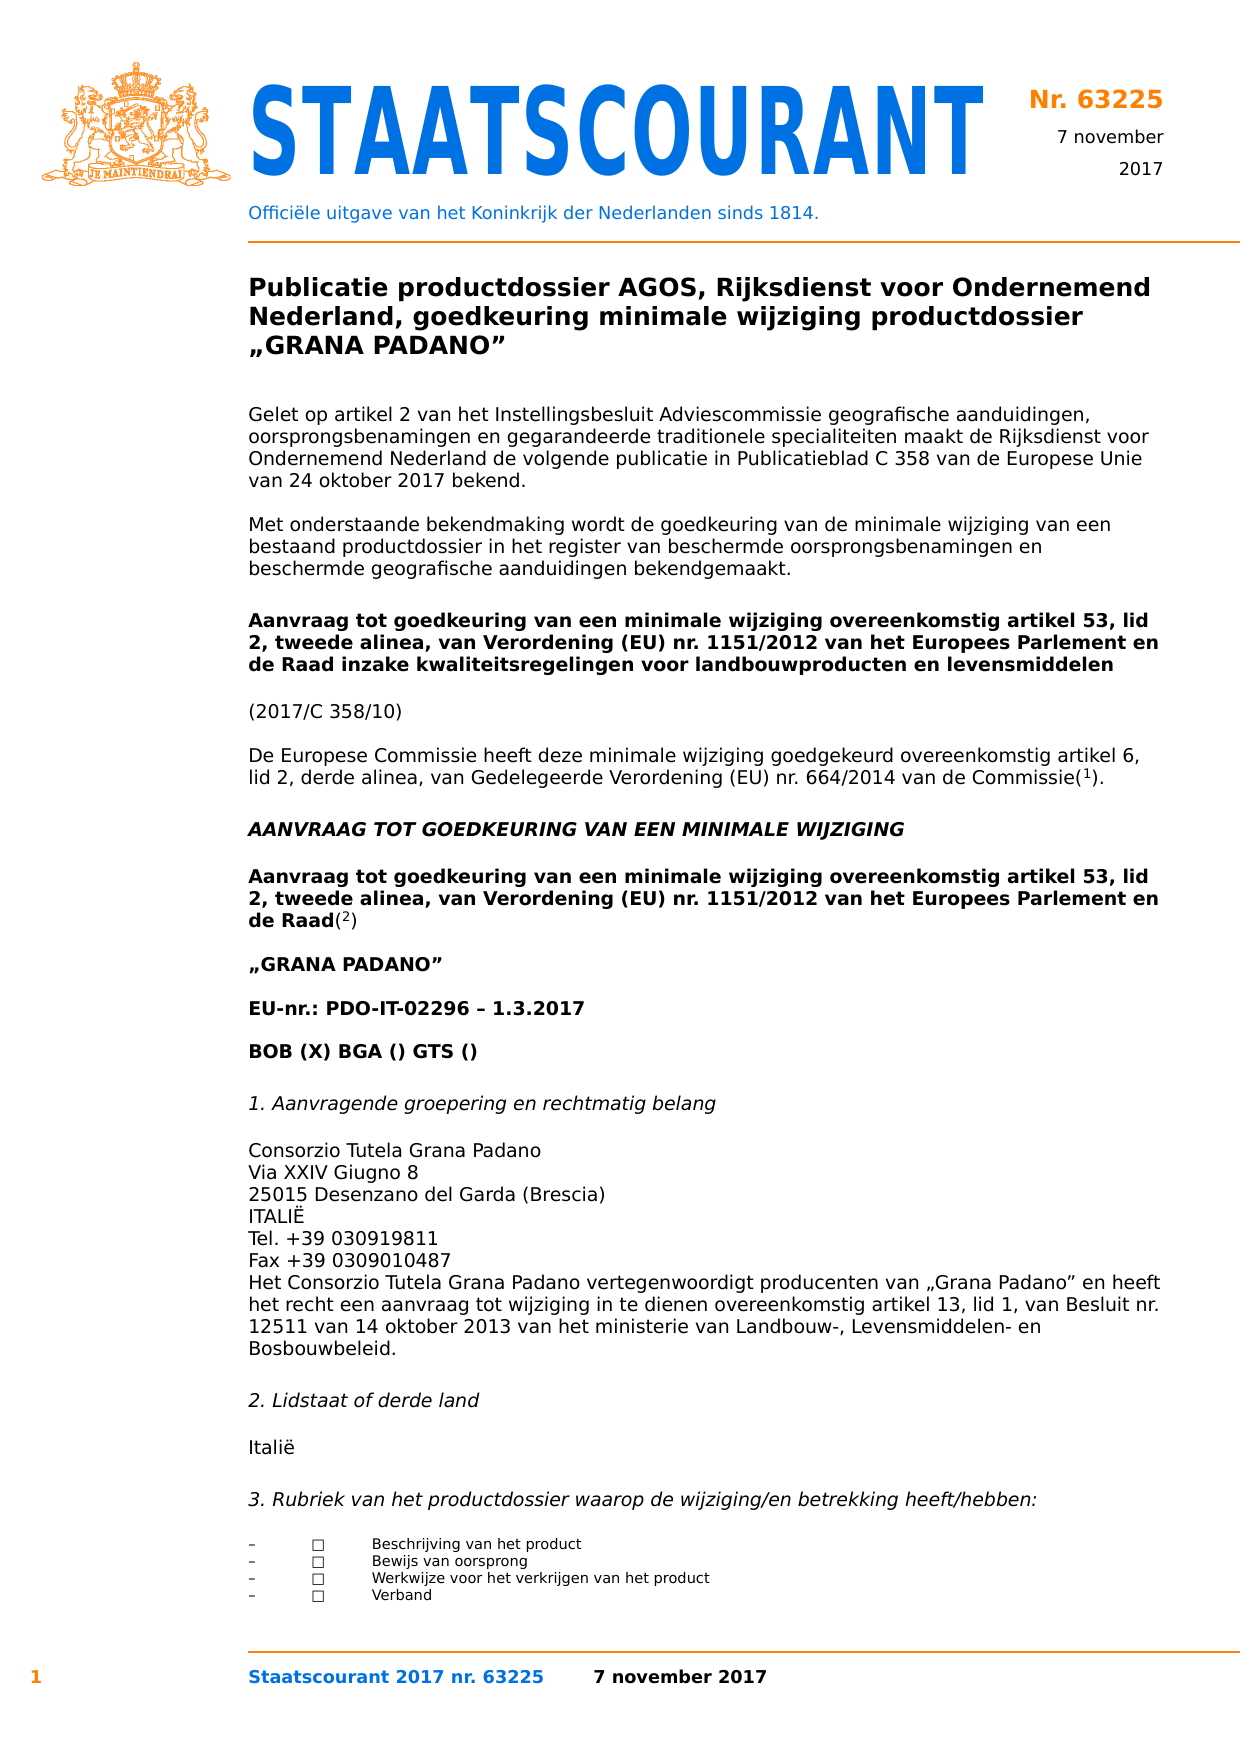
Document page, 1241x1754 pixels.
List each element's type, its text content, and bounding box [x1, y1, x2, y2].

table_cell □ [305, 1570, 366, 1587]
text (2017/C 358/10) [248, 701, 1163, 723]
table_header □ [305, 1536, 366, 1553]
text Fax +39 0309010487 [248, 1250, 1163, 1272]
table_header – [248, 1536, 305, 1553]
text Tel. +39 030919811 [248, 1228, 1163, 1250]
table_cell □ [305, 1553, 366, 1570]
text Het Consorzio Tutela Grana Padano vertegenwoordigt producenten van „Grana Padano” en heeft het recht een aanvraag tot wijziging in te dienen overeenkomstig artikel 13, lid 1, van Besluit nr. 12511 van 14 oktober 2013 van het ministerie van Landbouw-, Levensmiddelen- en Bosbouwbeleid. [248, 1272, 1163, 1360]
subtitle 1. Aanvragende groepering en rechtmatig belang [248, 1093, 1163, 1115]
table_cell – [248, 1587, 305, 1604]
text De Europese Commissie heeft deze minimale wijziging goedgekeurd overeenkomstig artikel 6, lid 2, derde alinea, van Gedelegeerde Verordening (EU) nr. 664/2014 van de Commissie(1). [248, 745, 1163, 789]
table_cell Officiële uitgave van het Koninkrijk der Nederlanden sinds 1814. [248, 203, 1240, 241]
text Via XXIV Giugno 8 [248, 1162, 1163, 1184]
text 25015 Desenzano del Garda (Brescia) [248, 1184, 1163, 1206]
table_header [25, 62, 248, 241]
text Italië [248, 1437, 1163, 1459]
text Consorzio Tutela Grana Padano [248, 1140, 1163, 1162]
text EU-nr.: PDO-IT-02296 – 1.3.2017 [248, 997, 1163, 1019]
text ITALIË [248, 1206, 1163, 1228]
table_cell – [248, 1570, 305, 1587]
table_header STAATSCOURANT [248, 62, 998, 203]
subtitle Aanvraag tot goedkeuring van een minimale wijziging overeenkomstig artikel 53, lid 2, tweede alinea, van Verordening (EU) nr. 1151/2012 van het Europees Parlement en de Raad inzake kwaliteitsregelingen voor landbouwproducten en levensmiddelen [248, 610, 1163, 676]
table_cell – [248, 1553, 305, 1570]
text „GRANA PADANO” [248, 953, 1163, 976]
subtitle Publicatie productdossier AGOS, Rijksdienst voor Ondernemend Nederland, goedkeuring minimale wijziging productdossier „GRANA PADANO” [248, 273, 1163, 361]
table_cell □ [305, 1587, 366, 1604]
table_header Beschrijving van het product [366, 1536, 1163, 1553]
table_cell Werkwijze voor het verkrijgen van het product [366, 1570, 1163, 1587]
subtitle 3. Rubriek van het productdossier waarop de wijziging/en betrekking heeft/hebben: [248, 1489, 1163, 1511]
table_cell Bewijs van oorsprong [366, 1553, 1163, 1570]
picture [41, 62, 231, 186]
table_cell 7 november [998, 121, 1240, 153]
subtitle 2. Lidstaat of derde land [248, 1390, 1163, 1412]
table_cell 2017 [998, 153, 1240, 203]
text Aanvraag tot goedkeuring van een minimale wijziging overeenkomstig artikel 53, lid 2, tweede alinea, van Verordening (EU) nr. 1151/2012 van het Europees Parlement en de Raad(2) [248, 866, 1163, 932]
subtitle AANVRAAG TOT GOEDKEURING VAN EEN MINIMALE WIJZIGING [248, 819, 1163, 841]
table_header Nr. 63225 [998, 62, 1240, 121]
text BOB (X) BGA () GTS () [248, 1041, 1163, 1063]
table_cell Verband [366, 1587, 1163, 1604]
text Gelet op artikel 2 van het Instellingsbesluit Adviescommissie geografische aanduidingen, oorsprongsbenamingen en gegarandeerde traditionele specialiteiten maakt de Rijksdienst voor Ondernemend Nederland de volgende publicatie in Publicatieblad C 358 van de Europese Unie van 24 oktober 2017 bekend. [248, 404, 1163, 492]
text Met onderstaande bekendmaking wordt de goedkeuring van de minimale wijziging van een bestaand productdossier in het register van beschermde oorsprongsbenamingen en beschermde geografische aanduidingen bekendgemaakt. [248, 514, 1163, 580]
